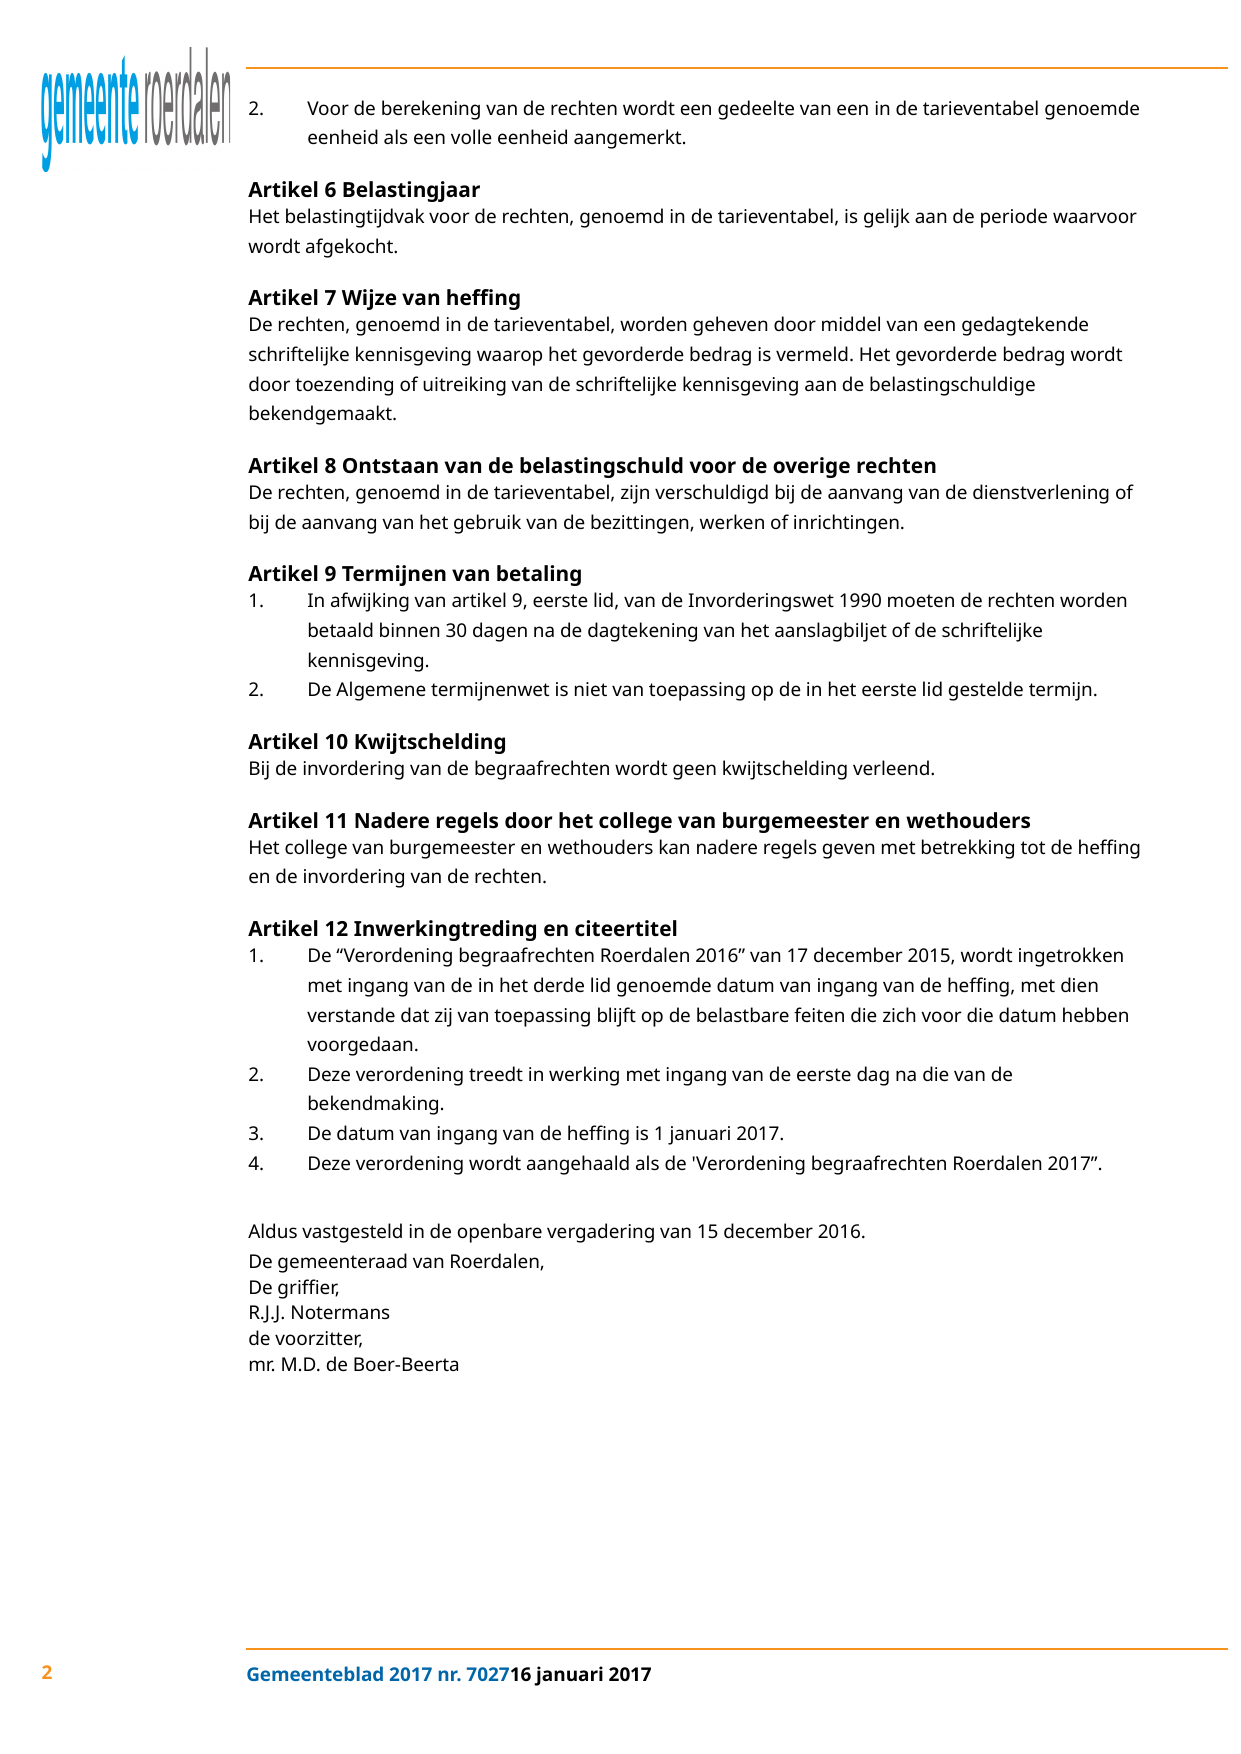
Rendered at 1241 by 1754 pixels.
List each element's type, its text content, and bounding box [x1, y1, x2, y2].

text Artikel 6 Belastingjaar [248, 175, 1152, 203]
text mr. M.D. de Boer-Beerta [248, 1351, 1152, 1377]
text Artikel 11 Nadere regels door het college van burgemeester en wethouders [248, 806, 1152, 834]
text Artikel 12 Inwerkingtreding en citeertitel [248, 914, 1152, 943]
text De rechten, genoemd in de tarieventabel, zijn verschuldigd bij de aanvang van de dienstverlening of bij de aanvang van het gebruik van de bezittingen, werken of inrichtingen. [248, 479, 1152, 534]
text R.J.J. Notermans [248, 1299, 1152, 1325]
list De “Verordening begraafrechten Roerdalen 2016” van 17 december 2015, wordt ingetrokken met ingang van de in het derde lid genoemde datum van ingang van de heffing, met dien verstande dat zij van toepassing blijft op de belastbare feiten die zich voor die datum hebben voorgedaan. [248, 943, 1152, 1057]
list Voor de berekening van de rechten wordt een gedeelte van een in de tarieventabel genoemde eenheid als een volle eenheid aangemerkt. [248, 95, 1152, 150]
picture [41, 134, 48, 172]
list De Algemene termijnenwet is niet van toepassing op de in het eerste lid gestelde termijn. [248, 676, 1152, 702]
text Aldus vastgesteld in de openbare vergadering van 15 december 2016. [248, 1218, 1152, 1244]
text Artikel 7 Wijze van heffing [248, 283, 1152, 312]
text Artikel 9 Termijnen van betaling [248, 559, 1152, 588]
list In afwijking van artikel 9, eerste lid, van de Invorderingswet 1990 moeten de rechten worden betaald binnen 30 dagen na de dagtekening van het aanslagbiljet of de schriftelijke kennisgeving. [248, 588, 1152, 673]
list De datum van ingang van de heffing is 1 januari 2017. [248, 1120, 1152, 1146]
text de voorzitter, [248, 1325, 1152, 1351]
text De rechten, genoemd in de tarieventabel, worden geheven door middel van een gedagtekende schriftelijke kennisgeving waarop het gevorderde bedrag is vermeld. Het gevorderde bedrag wordt door toezending of uitreiking van de schriftelijke kennisgeving aan de belastingschuldige bekendgemaakt. [248, 312, 1152, 426]
text Het belastingtijdvak voor de rechten, genoemd in de tarieventabel, is gelijk aan de periode waarvoor wordt afgekocht. [248, 203, 1152, 258]
text Bij de invordering van de begraafrechten wordt geen kwijtschelding verleend. [248, 755, 1152, 781]
text De gemeenteraad van Roerdalen, [248, 1248, 1152, 1274]
text Artikel 10 Kwijtschelding [248, 727, 1152, 755]
list Deze verordening treedt in werking met ingang van de eerste dag na die van de bekendmaking. [248, 1061, 1152, 1116]
picture [41, 47, 231, 172]
text De griffier, [248, 1274, 1152, 1299]
text Artikel 8 Ontstaan van de belastingschuld voor de overige rechten [248, 451, 1152, 479]
text Het college van burgemeester en wethouders kan nadere regels geven met betrekking tot de heffing en de invordering van de rechten. [248, 834, 1152, 889]
list Deze verordening wordt aangehaald als de 'Verordening begraafrechten Roerdalen 2017”. [248, 1150, 1152, 1175]
